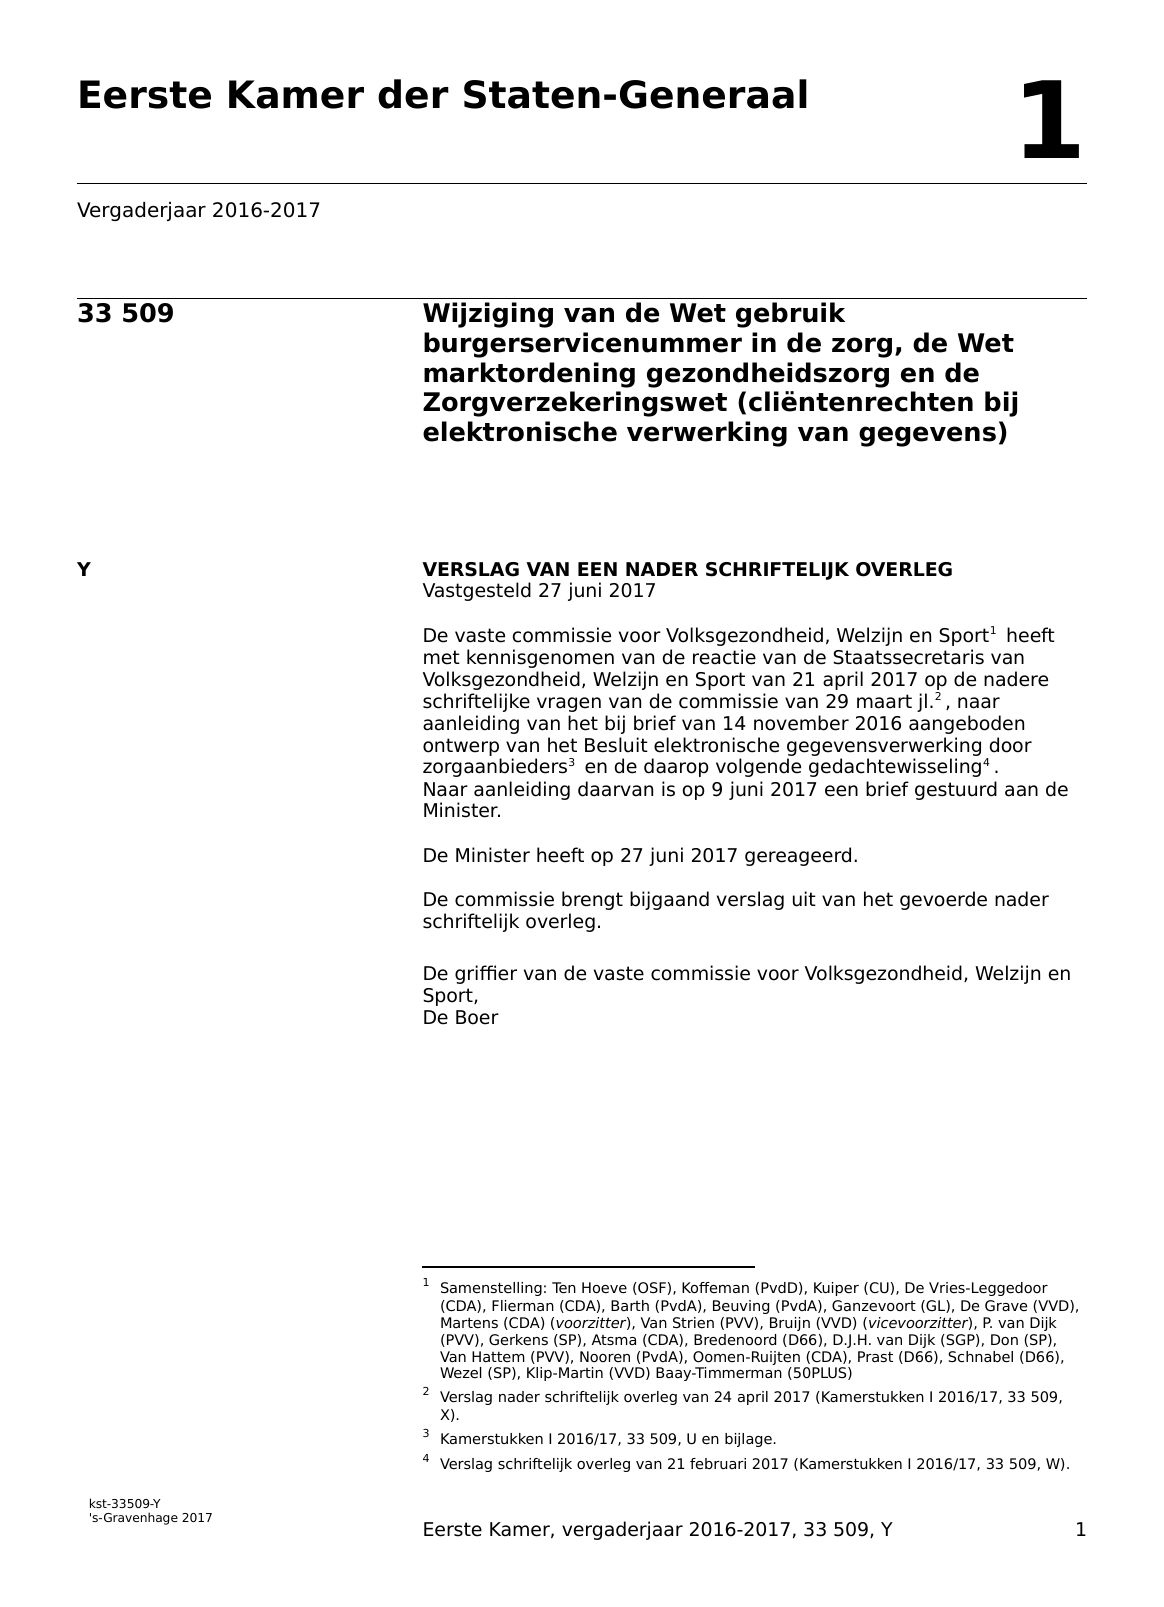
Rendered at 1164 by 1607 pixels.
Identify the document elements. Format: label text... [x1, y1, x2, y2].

subtitle 33 509 Wijziging van de Wet gebruik burgerservicenummer in de zorg, de Wet marktordening gezondheidszorg en de Zorgverzekeringswet (cliëntenrechten bij elektronische verwerking van gegevens) [77, 299, 1087, 447]
text Verslag nader schriftelijk overleg van 24 april 2017 (Kamerstukken I 2016/17, 33 509, X). [422, 1385, 1087, 1424]
text 's-Gravenhage 2017 [88, 1511, 323, 1525]
text kst-33509-Y [88, 1497, 323, 1511]
text De vaste commissie voor Volksgezondheid, Welzijn en Sport heeft met kennisgenomen van de reactie van de Staatssecretaris van Volksgezondheid, Welzijn en Sport van 21 april 2017 op de nadere schriftelijke vragen van de commissie van 29 maart jl., naar aanleiding van het bij brief van 14 november 2016 aangeboden ontwerp van het Besluit elektronische gegevensverwerking door zorgaanbieders en de daarop volgende gedachtewisseling. [422, 624, 1087, 778]
table_header 1 [886, 59, 1087, 183]
subtitle Y VERSLAG VAN EEN NADER SCHRIFTELIJK OVERLEG [77, 558, 1087, 580]
text Naar aanleiding daarvan is op 9 juni 2017 een brief gestuurd aan de Minister. [422, 778, 1087, 822]
table_header Eerste Kamer der Staten-Generaal [77, 59, 886, 183]
text De Minister heeft op 27 juni 2017 gereageerd. [422, 844, 1087, 867]
text De commissie brengt bijgaand verslag uit van het gevoerde nader schriftelijk overleg. [422, 889, 1087, 933]
table_cell Vergaderjaar 2016-2017 [77, 184, 1087, 298]
text Kamerstukken I 2016/17, 33 509, U en bijlage. [422, 1427, 1087, 1449]
text Verslag schriftelijk overleg van 21 februari 2017 (Kamerstukken I 2016/17, 33 509, W). [422, 1452, 1087, 1474]
text Samenstelling: Ten Hoeve (OSF), Koffeman (PvdD), Kuiper (CU), De Vries-Leggedoor (CDA), Flierman (CDA), Barth (PvdA), Beuving (PvdA), Ganzevoort (GL), De Grave (VVD), Martens (CDA) (voorzitter), Van Strien (PVV), Bruijn (VVD) (vicevoorzitter), P. van Dijk (PVV), Gerkens (SP), Atsma (CDA), Bredenoord (D66), D.J.H. van Dijk (SGP), Don (SP), Van Hattem (PVV), Nooren (PvdA), Oomen-Ruijten (CDA), Prast (D66), Schnabel (D66), Wezel (SP), Klip-Martin (VVD) Baay-Timmerman (50PLUS) [422, 1276, 1087, 1382]
text De griffier van de vaste commissie voor Volksgezondheid, Welzijn en Sport, De Boer [422, 963, 1087, 1029]
text Vastgesteld 27 juni 2017 [422, 580, 1087, 602]
